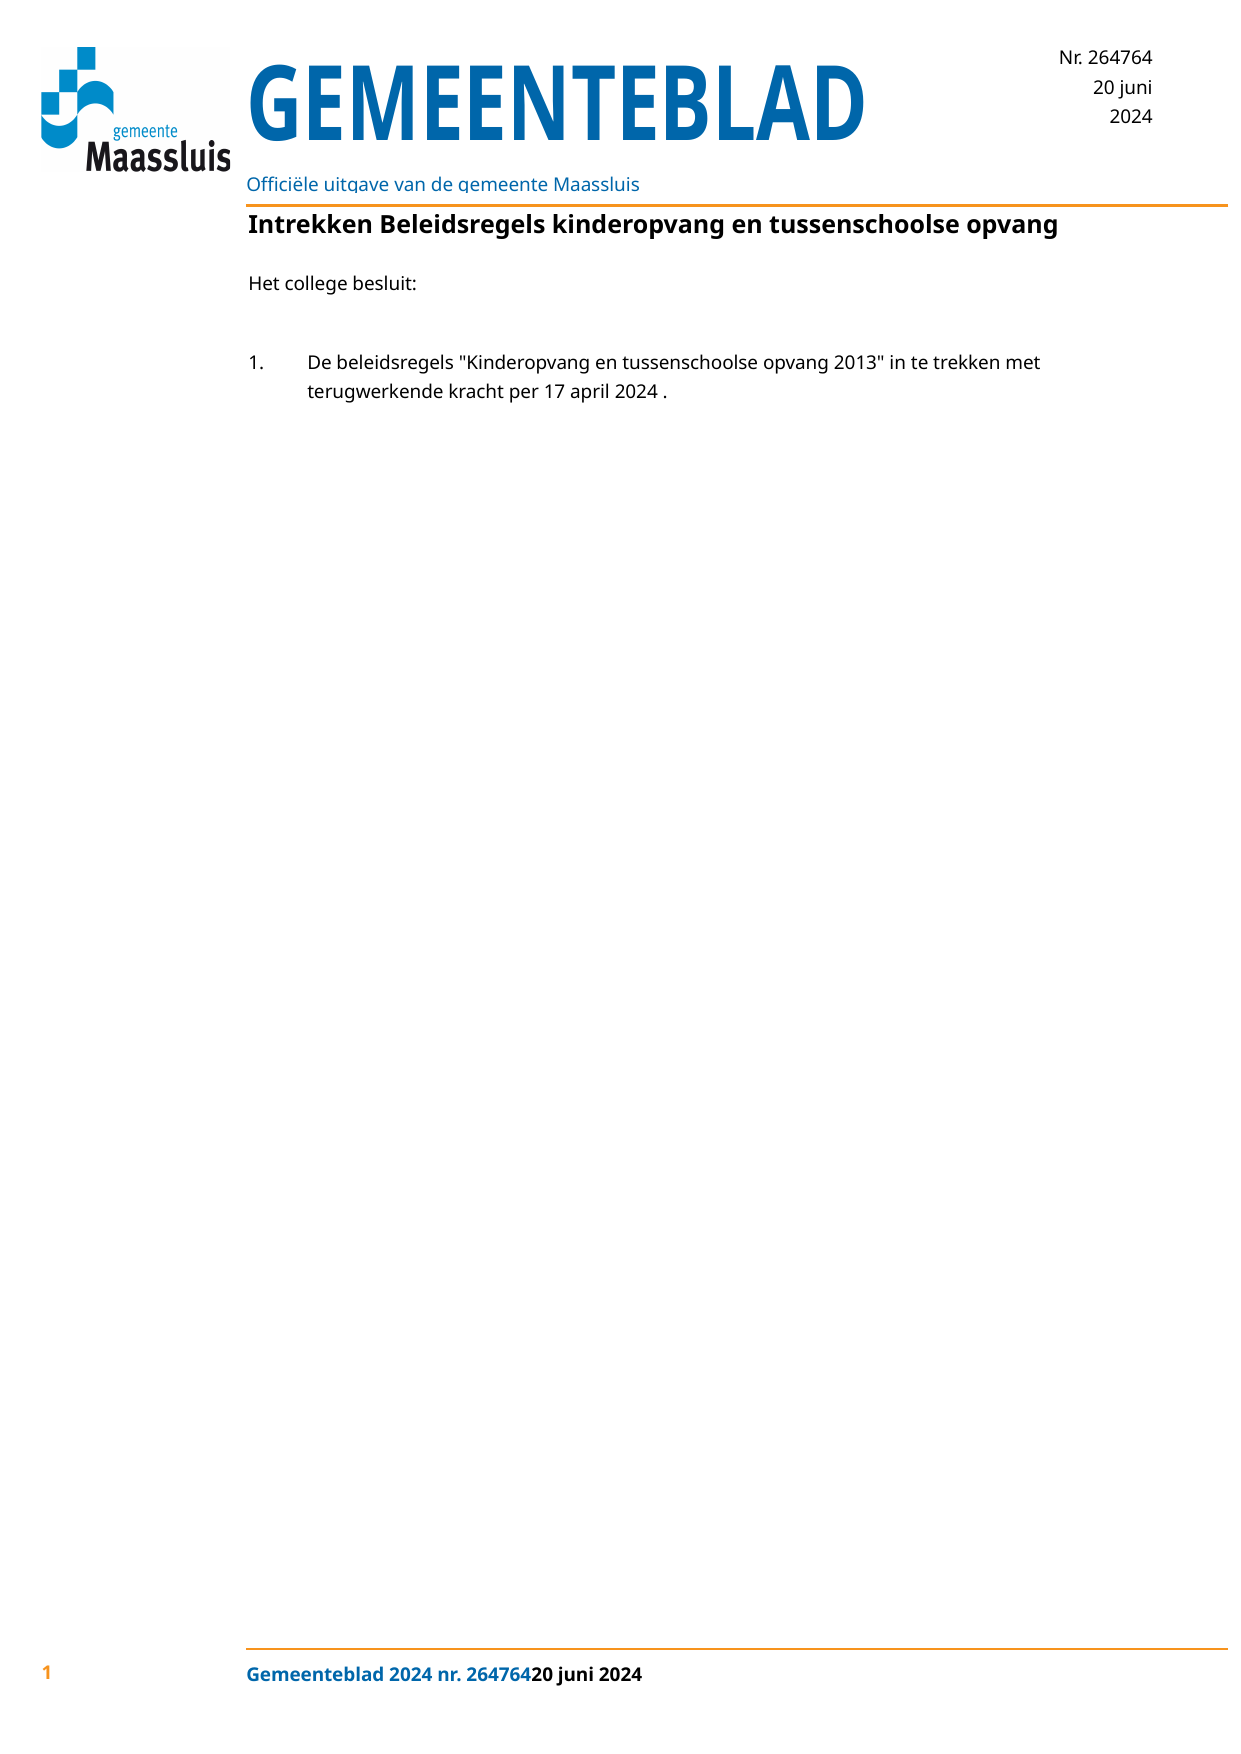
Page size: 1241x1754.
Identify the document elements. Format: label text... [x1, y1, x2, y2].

picture [41, 47, 77, 92]
picture [41, 47, 231, 172]
list De beleidsregels "Kinderopvang en tussenschoolse opvang 2013" in te trekken met terugwerkende kracht per 17 april 2024 . [248, 349, 1152, 404]
text Het college besluit: [248, 270, 1152, 296]
text Intrekken Beleidsregels kinderopvang en tussenschoolse opvang [248, 207, 1152, 241]
